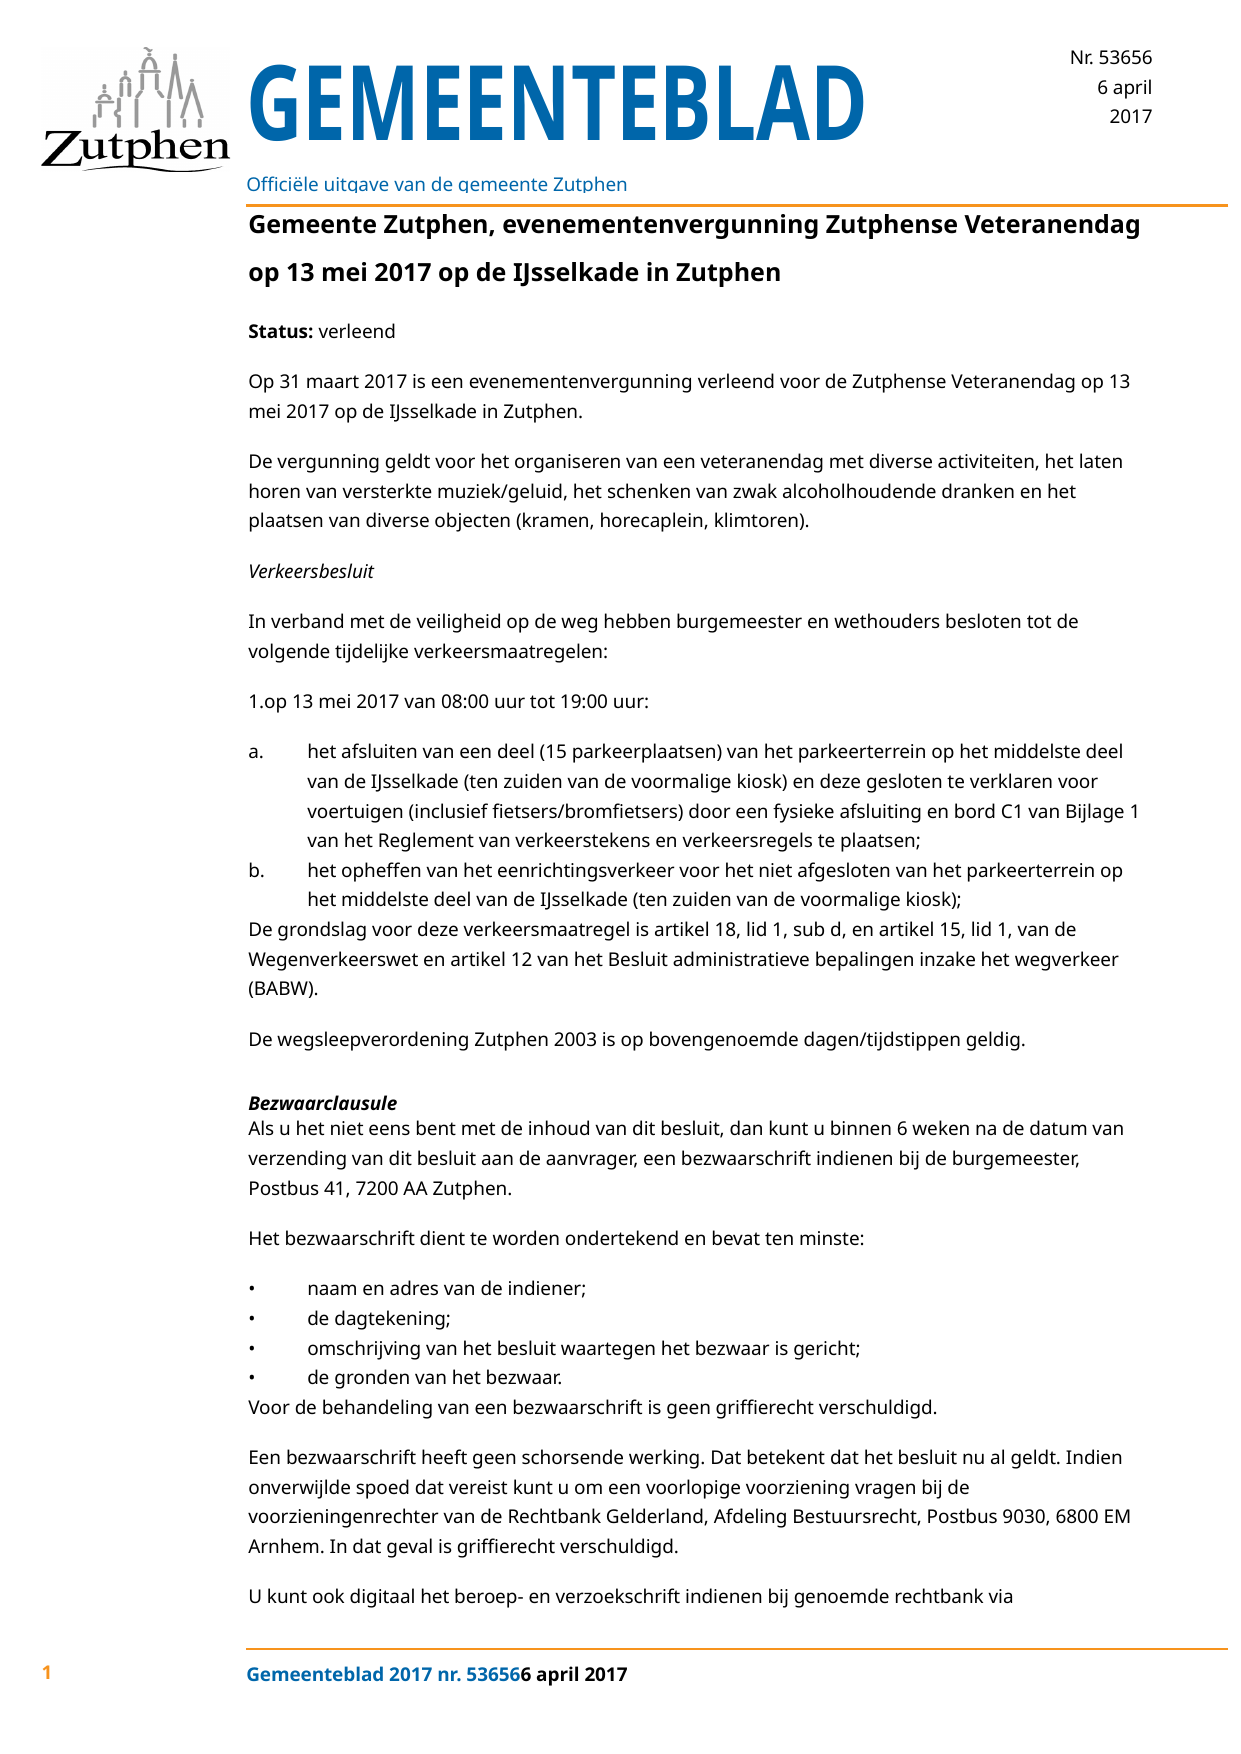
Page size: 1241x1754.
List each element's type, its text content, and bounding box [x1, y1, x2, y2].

text Als u het niet eens bent met de inhoud van dit besluit, dan kunt u binnen 6 weken na de datum van verzending van dit besluit aan de aanvrager, een bezwaarschrift indienen bij de burgemeester, Postbus 41, 7200 AA Zutphen. [248, 1116, 1152, 1200]
text Een bezwaarschrift heeft geen schorsende werking. Dat betekent dat het besluit nu al geldt. Indien onverwijlde spoed dat vereist kunt u om een voorlopige voorziening vragen bij de voorzieningenrechter van de Rechtbank Gelderland, Afdeling Bestuursrecht, Postbus 9030, 6800 EM Arnhem. In dat geval is griffierecht verschuldigd. [248, 1444, 1152, 1559]
text Het bezwaarschrift dient te worden ondertekend en bevat ten minste: [248, 1225, 1152, 1251]
list de dagtekening; [248, 1305, 1152, 1331]
text Op 31 maart 2017 is een evenementenvergunning verleend voor de Zutphense Veteranendag op 13 mei 2017 op de IJsselkade in Zutphen. [248, 368, 1152, 424]
text Verkeersbesluit [248, 558, 1152, 584]
text De wegsleepverordening Zutphen 2003 is op bovengenoemde dagen/tijdstippen geldig. [248, 1026, 1152, 1052]
list de gronden van het bezwaar. [248, 1364, 1152, 1390]
text Voor de behandeling van een bezwaarschrift is geen griffierecht verschuldigd. [248, 1394, 1152, 1419]
picture [41, 47, 231, 172]
text U kunt ook digitaal het beroep- en verzoekschrift indienen bij genoemde rechtbank via [248, 1583, 1152, 1609]
list naam en adres van de indiener; [248, 1276, 1152, 1301]
text De grondslag voor deze verkeersmaatregel is artikel 18, lid 1, sub d, en artikel 15, lid 1, van de Wegenverkeerswet en artikel 12 van het Besluit administratieve bepalingen inzake het wegverkeer (BABW). [248, 916, 1152, 1001]
list omschrijving van het besluit waartegen het bezwaar is gericht; [248, 1335, 1152, 1360]
text 1.op 13 mei 2017 van 08:00 uur tot 19:00 uur: [248, 688, 1152, 714]
text In verband met de veiligheid op de weg hebben burgemeester en wethouders besloten tot de volgende tijdelijke verkeersmaatregelen: [248, 608, 1152, 664]
text Bezwaarclausule [248, 1090, 1152, 1116]
list het opheffen van het eenrichtingsverkeer voor het niet afgesloten van het parkeerterrein op het middelste deel van de IJsselkade (ten zuiden van de voormalige kiosk); [248, 857, 1152, 912]
text Gemeente Zutphen, evenementenvergunning Zutphense Veteranendag op 13 mei 2017 op de IJsselkade in Zutphen [248, 207, 1152, 288]
text De vergunning geldt voor het organiseren van een veteranendag met diverse activiteiten, het laten horen van versterkte muziek/geluid, het schenken van zwak alcoholhoudende dranken en het plaatsen van diverse objecten (kramen, horecaplein, klimtoren). [248, 448, 1152, 533]
text Status: verleend [248, 318, 1152, 344]
list het afsluiten van een deel (15 parkeerplaatsen) van het parkeerterrein op het middelste deel van de IJsselkade (ten zuiden van de voormalige kiosk) en deze gesloten te verklaren voor voertuigen (inclusief fietsers/bromfietsers) door een fysieke afsluiting en bord C1 van Bijlage 1 van het Reglement van verkeerstekens en verkeersregels te plaatsen; [248, 739, 1152, 853]
